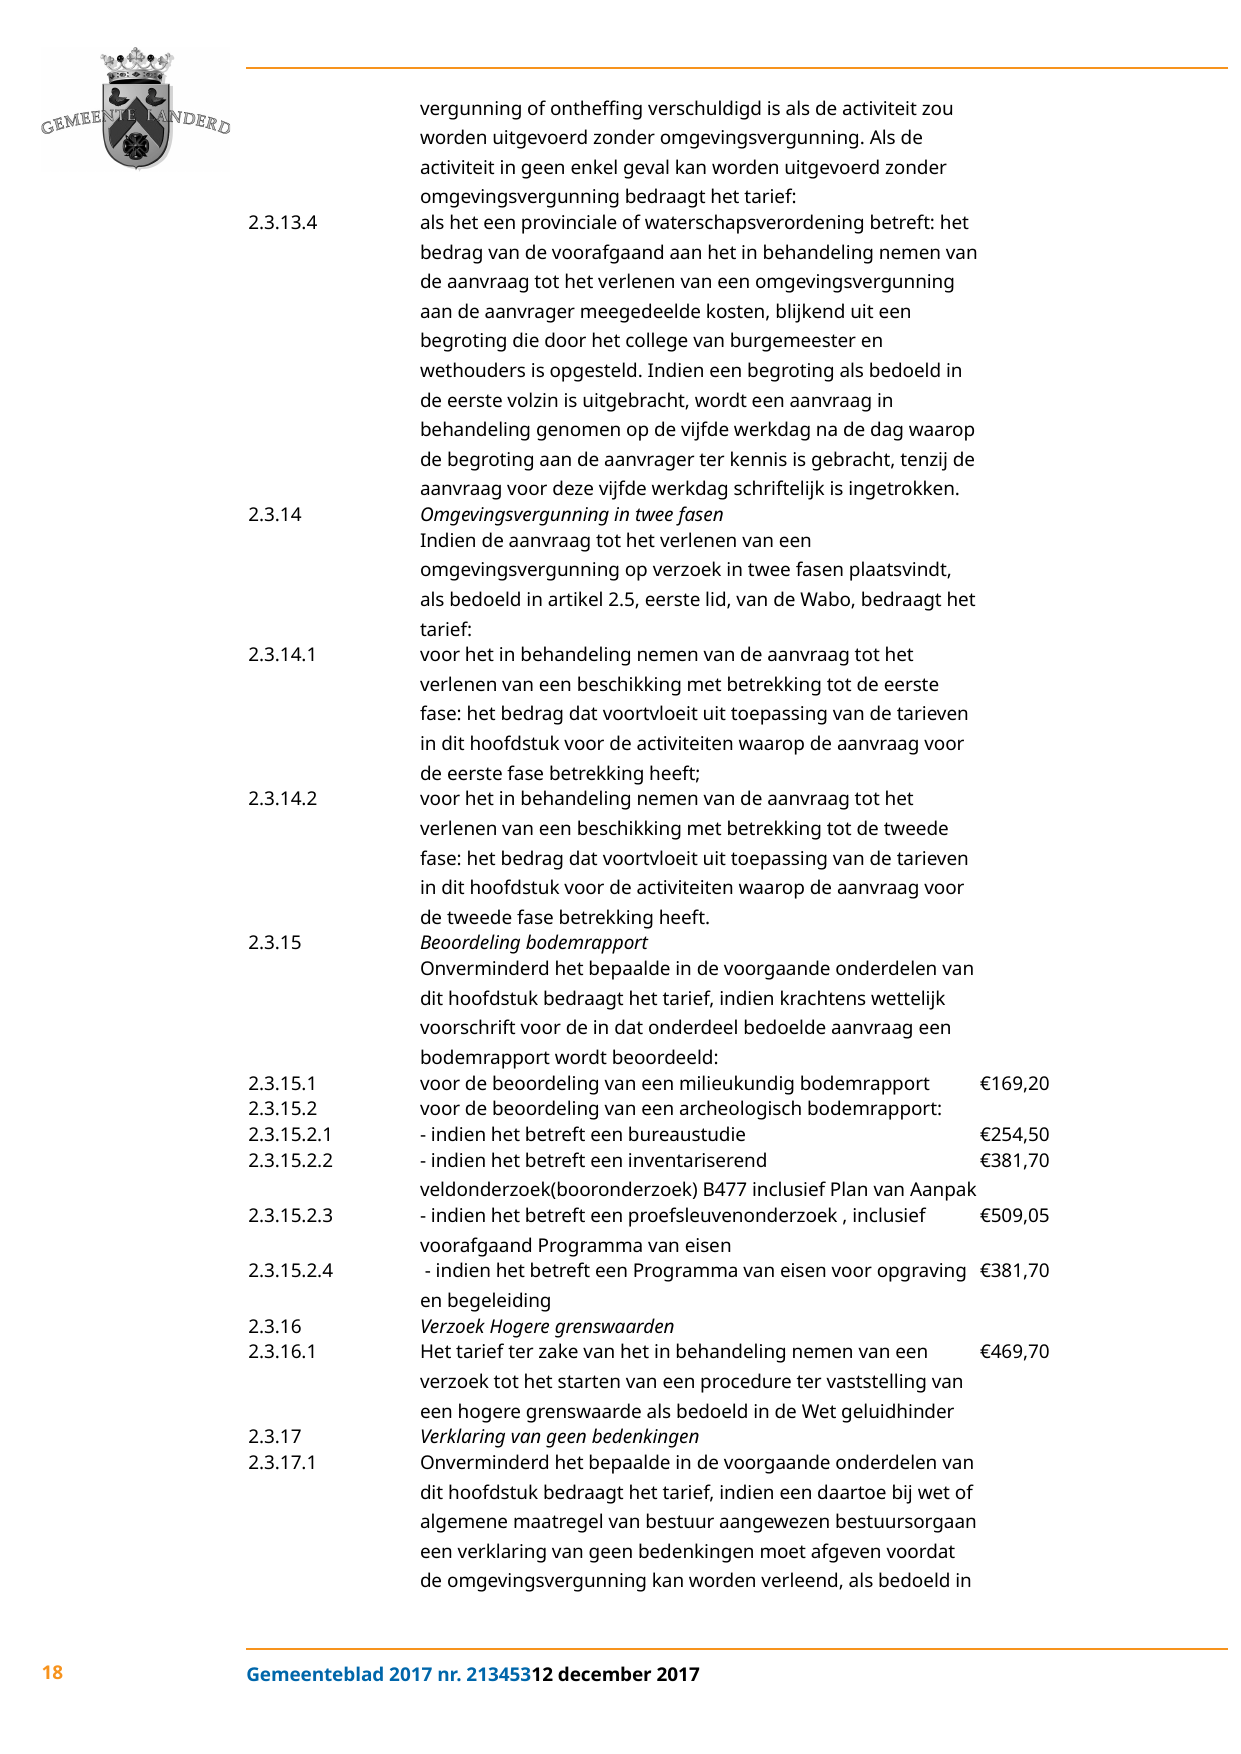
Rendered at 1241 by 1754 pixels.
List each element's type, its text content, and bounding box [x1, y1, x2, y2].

table_cell 2.3.15 [248, 930, 420, 955]
table_cell 2.3.13.4 [248, 209, 420, 501]
table_cell 2.3.15.2.1 [248, 1121, 420, 1147]
table_cell [980, 1424, 1152, 1449]
table_cell - indien het betreft een Programma van eisen voor opgraving en begeleiding [420, 1258, 980, 1313]
table_cell als het een provinciale of waterschapsverordening betreft: het bedrag van de voorafgaand aan het in behandeling nemen van de aanvraag tot het verlenen van een omgevingsvergunning aan de aanvrager meegedeelde kosten, blijkend uit een begroting die door het college van burgemeester en wethouders is opgesteld. Indien een begroting als bedoeld in de eerste volzin is uitgebracht, wordt een aanvraag in behandeling genomen op de vijfde werkdag na de dag waarop de begroting aan de aanvrager ter kennis is gebracht, tenzij de aanvraag voor deze vijfde werkdag schriftelijk is ingetrokken. [420, 209, 980, 501]
table_cell [248, 527, 420, 641]
table_cell €469,70 [980, 1339, 1152, 1423]
table_cell Verklaring van geen bedenkingen [420, 1424, 980, 1449]
table_cell 2.3.14.1 [248, 641, 420, 786]
table_cell 2.3.15.2.2 [248, 1147, 420, 1202]
picture [41, 47, 231, 172]
table_cell voor het in behandeling nemen van de aanvraag tot het verlenen van een beschikking met betrekking tot de eerste fase: het bedrag dat voortvloeit uit toepassing van de tarieven in dit hoofdstuk voor de activiteiten waarop de aanvraag voor de eerste fase betrekking heeft; [420, 641, 980, 786]
table_cell 2.3.15.2 [248, 1096, 420, 1121]
table_cell - indien het betreft een inventariserend veldonderzoek(booronderzoek) B477 inclusief Plan van Aanpak [420, 1147, 980, 1202]
table_cell voor de beoordeling van een archeologisch bodemrapport: [420, 1096, 980, 1121]
table_cell 2.3.14.2 [248, 786, 420, 929]
table_cell 2.3.17.1 [248, 1449, 420, 1593]
table_cell Omgevingsvergunning in twee fasen [420, 501, 980, 527]
table_cell Het tarief ter zake van het in behandeling nemen van een verzoek tot het starten van een procedure ter vaststelling van een hogere grenswaarde als bedoeld in de Wet geluidhinder [420, 1339, 980, 1423]
table_cell 2.3.15.2.3 [248, 1202, 420, 1258]
table_cell [248, 95, 420, 209]
table_cell voor het in behandeling nemen van de aanvraag tot het verlenen van een beschikking met betrekking tot de tweede fase: het bedrag dat voortvloeit uit toepassing van de tarieven in dit hoofdstuk voor de activiteiten waarop de aanvraag voor de tweede fase betrekking heeft. [420, 786, 980, 929]
table_cell [980, 95, 1152, 209]
table_cell 2.3.17 [248, 1424, 420, 1449]
table_cell €169,20 [980, 1070, 1152, 1096]
table_cell - indien het betreft een proefsleuvenonderzoek , inclusief voorafgaand Programma van eisen [420, 1202, 980, 1258]
table_cell 2.3.16.1 [248, 1339, 420, 1423]
table_cell Verzoek Hogere grenswaarden [420, 1313, 980, 1339]
table_cell [980, 955, 1152, 1070]
table_cell 2.3.16 [248, 1313, 420, 1339]
table_cell [980, 1313, 1152, 1339]
table_cell voor de beoordeling van een milieukundig bodemrapport [420, 1070, 980, 1096]
table_cell [980, 501, 1152, 527]
table_cell Onverminderd het bepaalde in de voorgaande onderdelen van dit hoofdstuk bedraagt het tarief, indien krachtens wettelijk voorschrift voor de in dat onderdeel bedoelde aanvraag een bodemrapport wordt beoordeeld: [420, 955, 980, 1070]
table_cell €509,05 [980, 1202, 1152, 1258]
table_cell [980, 527, 1152, 641]
table_cell vergunning of ontheffing verschuldigd is als de activiteit zou worden uitgevoerd zonder omgevingsvergunning. Als de activiteit in geen enkel geval kan worden uitgevoerd zonder omgevingsvergunning bedraagt het tarief: [420, 95, 980, 209]
table_cell 2.3.15.2.4 [248, 1258, 420, 1313]
table_cell [980, 930, 1152, 955]
table_cell Beoordeling bodemrapport [420, 930, 980, 955]
table_cell €381,70 [980, 1147, 1152, 1202]
table_cell [980, 209, 1152, 501]
table_cell [980, 641, 1152, 786]
table_cell 2.3.15.1 [248, 1070, 420, 1096]
table_cell [980, 786, 1152, 929]
table_cell Onverminderd het bepaalde in de voorgaande onderdelen van dit hoofdstuk bedraagt het tarief, indien een daartoe bij wet of algemene maatregel van bestuur aangewezen bestuursorgaan een verklaring van geen bedenkingen moet afgeven voordat de omgevingsvergunning kan worden verleend, als bedoeld in [420, 1449, 980, 1593]
table_cell €254,50 [980, 1121, 1152, 1147]
table_cell 2.3.14 [248, 501, 420, 527]
table_cell €381,70 [980, 1258, 1152, 1313]
table_cell - indien het betreft een bureaustudie [420, 1121, 980, 1147]
table_cell [980, 1449, 1152, 1593]
table_cell Indien de aanvraag tot het verlenen van een omgevingsvergunning op verzoek in twee fasen plaatsvindt, als bedoeld in artikel 2.5, eerste lid, van de Wabo, bedraagt het tarief: [420, 527, 980, 641]
table_cell [248, 955, 420, 1070]
table_cell [980, 1096, 1152, 1121]
